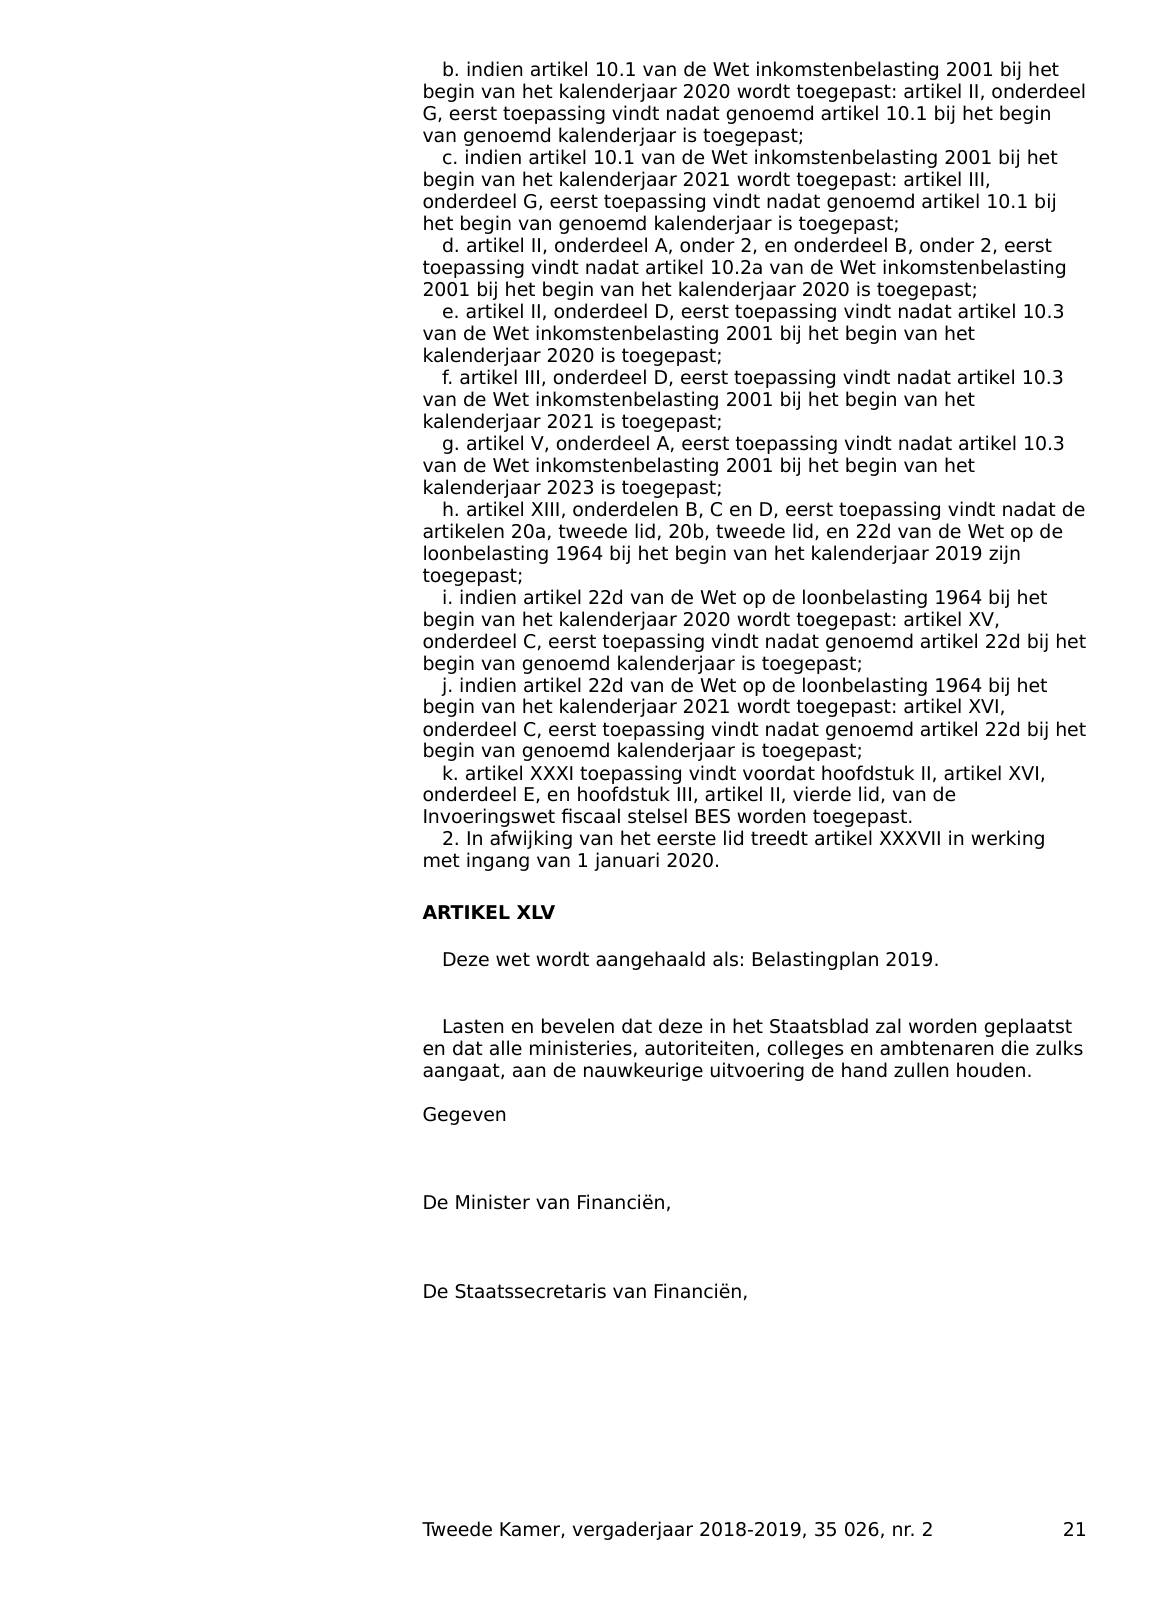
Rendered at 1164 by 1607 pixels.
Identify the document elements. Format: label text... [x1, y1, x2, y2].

text j. indien artikel 22d van de Wet op de loonbelasting 1964 bij het begin van het kalenderjaar 2021 wordt toegepast: artikel XVI, onderdeel C, eerst toepassing vindt nadat genoemd artikel 22d bij het begin van genoemd kalenderjaar is toegepast; [422, 674, 1087, 762]
text 2. In afwijking van het eerste lid treedt artikel XXXVII in werking met ingang van 1 januari 2020. [422, 828, 1087, 872]
text k. artikel XXXI toepassing vindt voordat hoofdstuk II, artikel XVI, onderdeel E, en hoofdstuk III, artikel II, vierde lid, van de Invoeringswet fiscaal stelsel BES worden toegepast. [422, 762, 1087, 828]
text d. artikel II, onderdeel A, onder 2, en onderdeel B, onder 2, eerst toepassing vindt nadat artikel 10.2a van de Wet inkomstenbelasting 2001 bij het begin van het kalenderjaar 2020 is toegepast; [422, 235, 1087, 301]
text h. artikel XIII, onderdelen B, C en D, eerst toepassing vindt nadat de artikelen 20a, tweede lid, 20b, tweede lid, en 22d van de Wet op de loonbelasting 1964 bij het begin van het kalenderjaar 2019 zijn toegepast; [422, 499, 1087, 587]
text i. indien artikel 22d van de Wet op de loonbelasting 1964 bij het begin van het kalenderjaar 2020 wordt toegepast: artikel XV, onderdeel C, eerst toepassing vindt nadat genoemd artikel 22d bij het begin van genoemd kalenderjaar is toegepast; [422, 587, 1087, 674]
text f. artikel III, onderdeel D, eerst toepassing vindt nadat artikel 10.3 van de Wet inkomstenbelasting 2001 bij het begin van het kalenderjaar 2021 is toegepast; [422, 367, 1087, 433]
text Lasten en bevelen dat deze in het Staatsblad zal worden geplaatst en dat alle ministeries, autoriteiten, colleges en ambtenaren die zulks aangaat, aan de nauwkeurige uitvoering de hand zullen houden. [422, 1016, 1087, 1082]
text c. indien artikel 10.1 van de Wet inkomstenbelasting 2001 bij het begin van het kalenderjaar 2021 wordt toegepast: artikel III, onderdeel G, eerst toepassing vindt nadat genoemd artikel 10.1 bij het begin van genoemd kalenderjaar is toegepast; [422, 147, 1087, 235]
text e. artikel II, onderdeel D, eerst toepassing vindt nadat artikel 10.3 van de Wet inkomstenbelasting 2001 bij het begin van het kalenderjaar 2020 is toegepast; [422, 301, 1087, 367]
text De Staatssecretaris van Financiën, [422, 1281, 1087, 1303]
subtitle ARTIKEL XLV [422, 902, 1087, 924]
text De Minister van Financiën, [422, 1192, 1087, 1214]
text g. artikel V, onderdeel A, eerst toepassing vindt nadat artikel 10.3 van de Wet inkomstenbelasting 2001 bij het begin van het kalenderjaar 2023 is toegepast; [422, 433, 1087, 499]
text b. indien artikel 10.1 van de Wet inkomstenbelasting 2001 bij het begin van het kalenderjaar 2020 wordt toegepast: artikel II, onderdeel G, eerst toepassing vindt nadat genoemd artikel 10.1 bij het begin van genoemd kalenderjaar is toegepast; [422, 59, 1087, 147]
text Gegeven [422, 1104, 1087, 1126]
text Deze wet wordt aangehaald als: Belastingplan 2019. [422, 949, 1087, 971]
